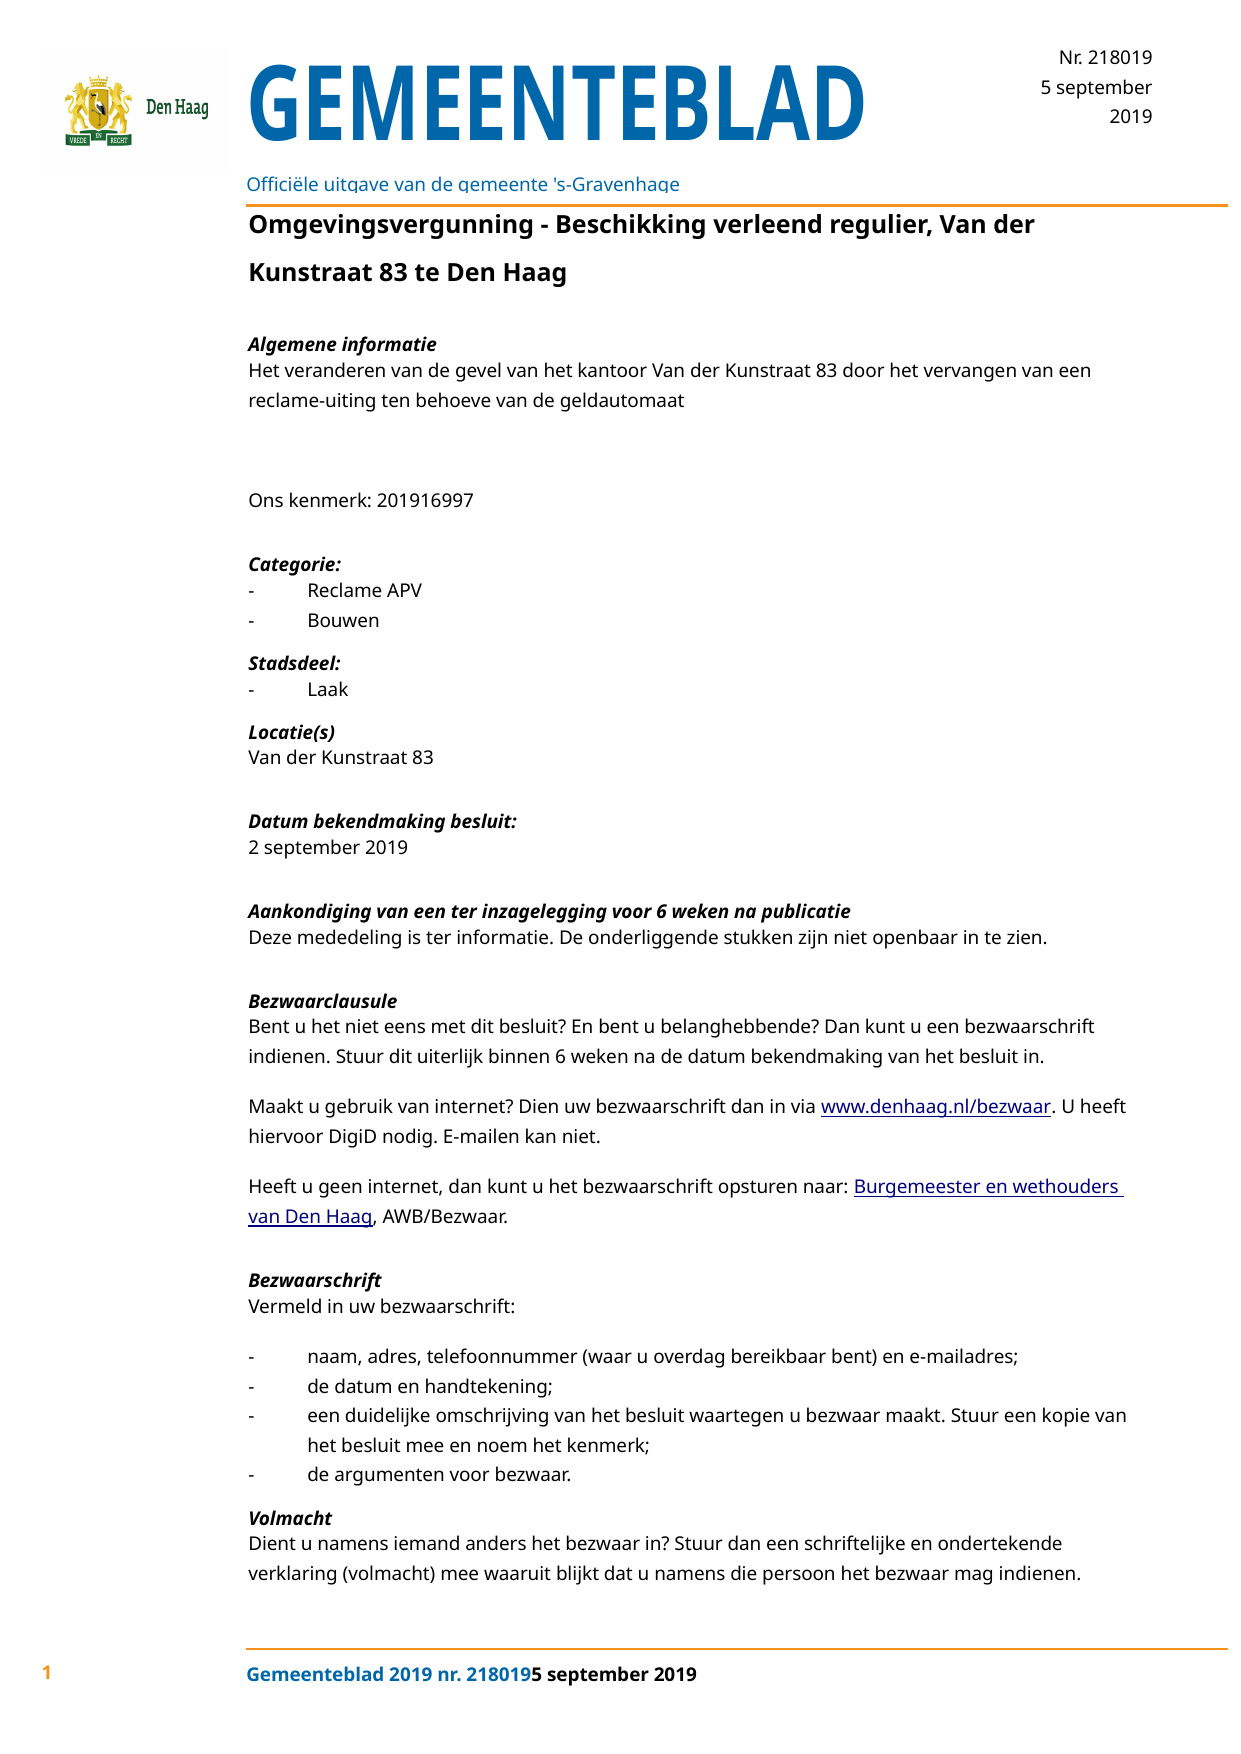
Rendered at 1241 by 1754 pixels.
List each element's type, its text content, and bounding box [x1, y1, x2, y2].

text Ons kenmerk: 201916997 [248, 488, 1152, 513]
list naam, adres, telefoonnummer (waar u overdag bereikbaar bent) en e-mailadres; [248, 1343, 1152, 1369]
text Algemene informatie [248, 331, 1152, 357]
list Bouwen [248, 607, 1152, 633]
text Vermeld in uw bezwaarschrift: [248, 1293, 1152, 1319]
text Deze mededeling is ter informatie. De onderliggende stukken zijn niet openbaar in te zien. [248, 924, 1152, 950]
text Datum bekendmaking besluit: [248, 808, 1152, 834]
text Bent u het niet eens met dit besluit? En bent u belanghebbende? Dan kunt u een bezwaarschrift indienen. Stuur dit uiterlijk binnen 6 weken na de datum bekendmaking van het besluit in. [248, 1014, 1152, 1069]
list Reclame APV [248, 577, 1152, 603]
text Aankondiging van een ter inzagelegging voor 6 weken na publicatie [248, 898, 1152, 924]
text Stadsdeel: [248, 650, 1152, 676]
text Heeft u geen internet, dan kunt u het bezwaarschrift opsturen naar: Burgemeester en wethouders van Den Haag, AWB/Bezwaar. [248, 1174, 1152, 1229]
text Van der Kunstraat 83 [248, 744, 1152, 770]
list een duidelijke omschrijving van het besluit waartegen u bezwaar maakt. Stuur een kopie van het besluit mee en noem het kenmerk; [248, 1402, 1152, 1458]
list Laak [248, 676, 1152, 701]
text 2 september 2019 [248, 834, 1152, 860]
picture [41, 47, 231, 172]
text Maakt u gebruik van internet? Dien uw bezwaarschrift dan in via www.denhaag.nl/bezwaar. U heeft hiervoor DigiD nodig. E-mailen kan niet. [248, 1094, 1152, 1149]
text Omgevingsvergunning - Beschikking verleend regulier, Van der Kunstraat 83 te Den Haag [248, 207, 1152, 288]
text Volmacht [248, 1505, 1152, 1531]
text Locatie(s) [248, 719, 1152, 744]
list de datum en handtekening; [248, 1373, 1152, 1399]
text Dient u namens iemand anders het bezwaar in? Stuur dan een schriftelijke en ondertekende verklaring (volmacht) mee waaruit blijkt dat u namens die persoon het bezwaar mag indienen. [248, 1531, 1152, 1586]
text Categorie: [248, 552, 1152, 577]
text Het veranderen van de gevel van het kantoor Van der Kunstraat 83 door het vervangen van een reclame-uiting ten behoeve van de geldautomaat [248, 357, 1152, 412]
text Bezwaarschrift [248, 1267, 1152, 1293]
list de argumenten voor bezwaar. [248, 1462, 1152, 1487]
text Bezwaarclausule [248, 988, 1152, 1014]
